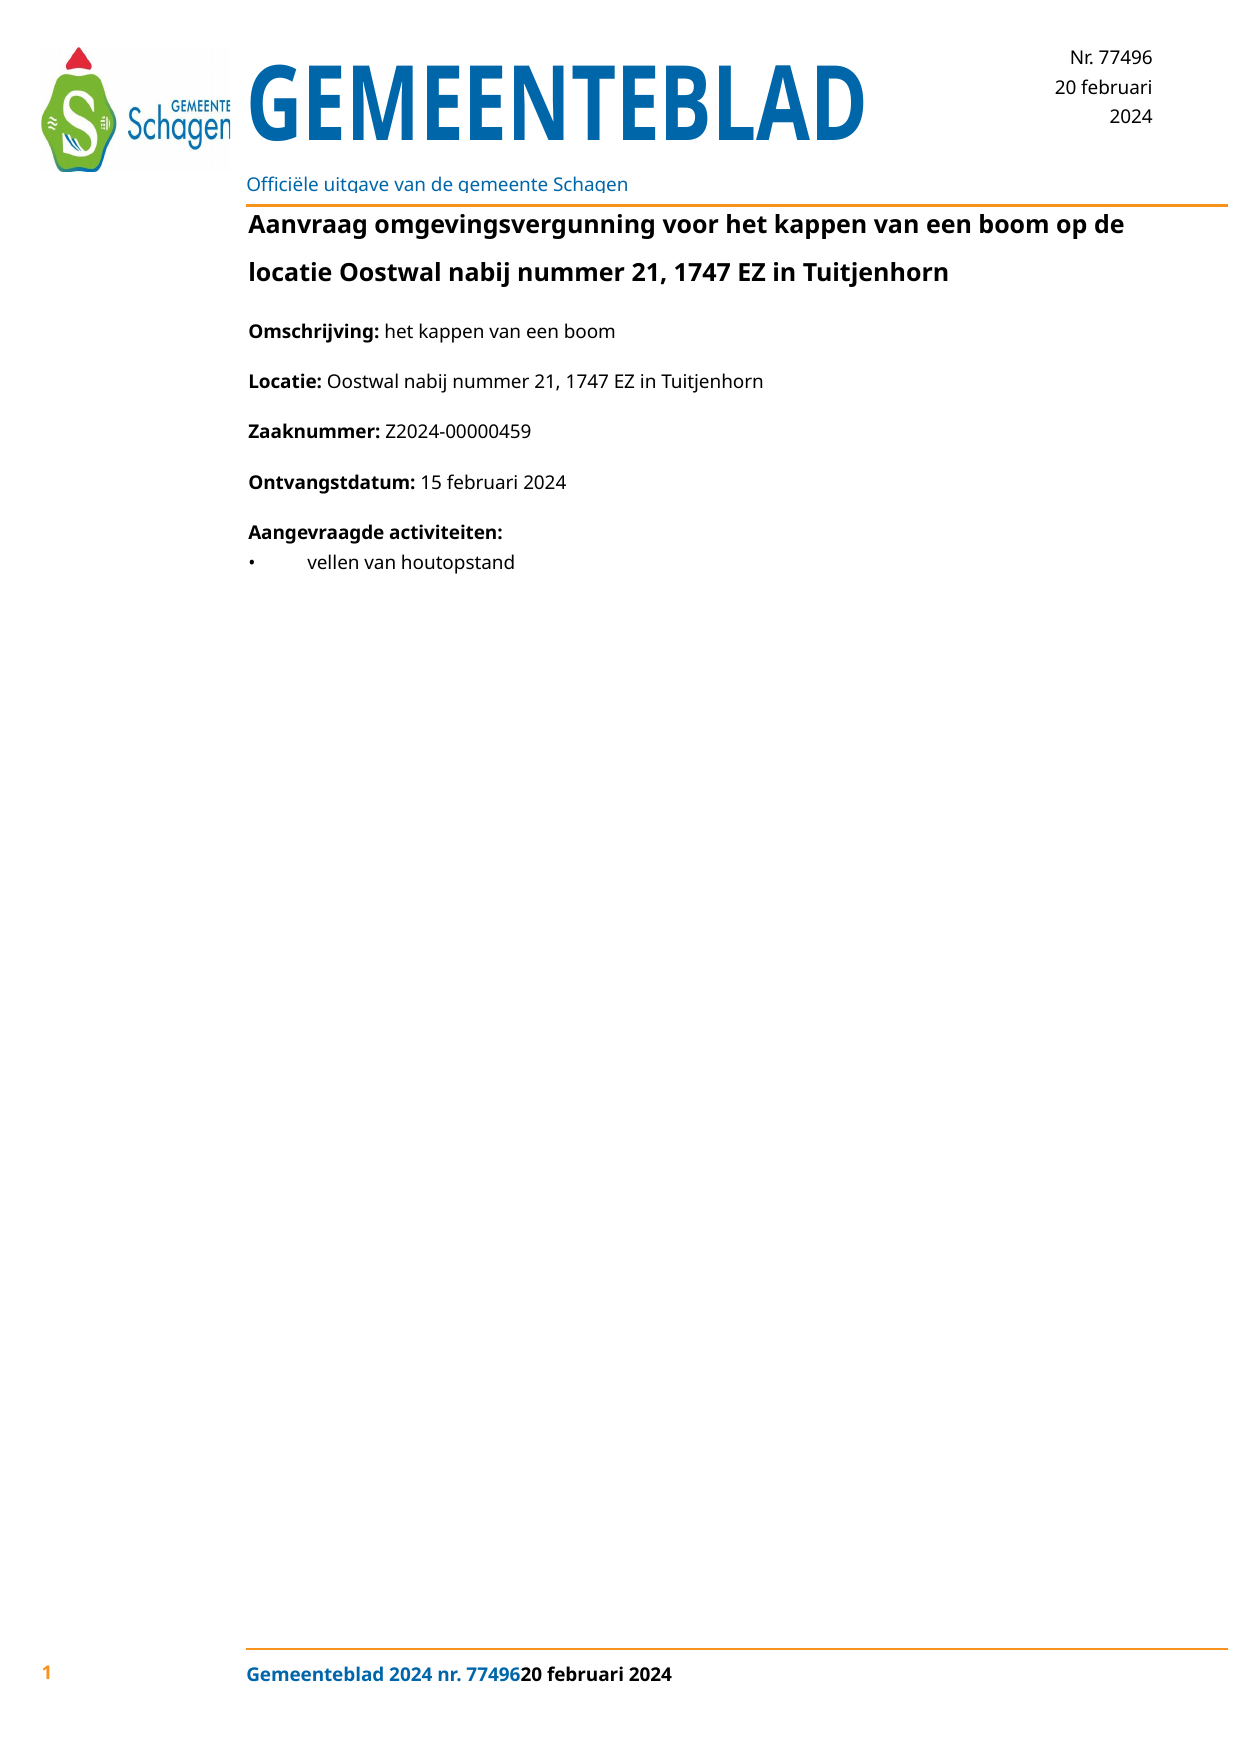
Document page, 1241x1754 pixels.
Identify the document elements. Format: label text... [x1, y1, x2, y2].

text Zaaknummer: Z2024-00000459 [248, 419, 1152, 444]
text Omschrijving: het kappen van een boom [248, 318, 1152, 344]
text Ontvangstdatum: 15 februari 2024 [248, 469, 1152, 495]
list vellen van houtopstand [248, 549, 1152, 575]
text Aanvraag omgevingsvergunning voor het kappen van een boom op de locatie Oostwal nabij nummer 21, 1747 EZ in Tuitjenhorn [248, 207, 1152, 288]
text Locatie: Oostwal nabij nummer 21, 1747 EZ in Tuitjenhorn [248, 368, 1152, 394]
text Aangevraagde activiteiten: [248, 519, 1152, 545]
picture [41, 47, 231, 172]
